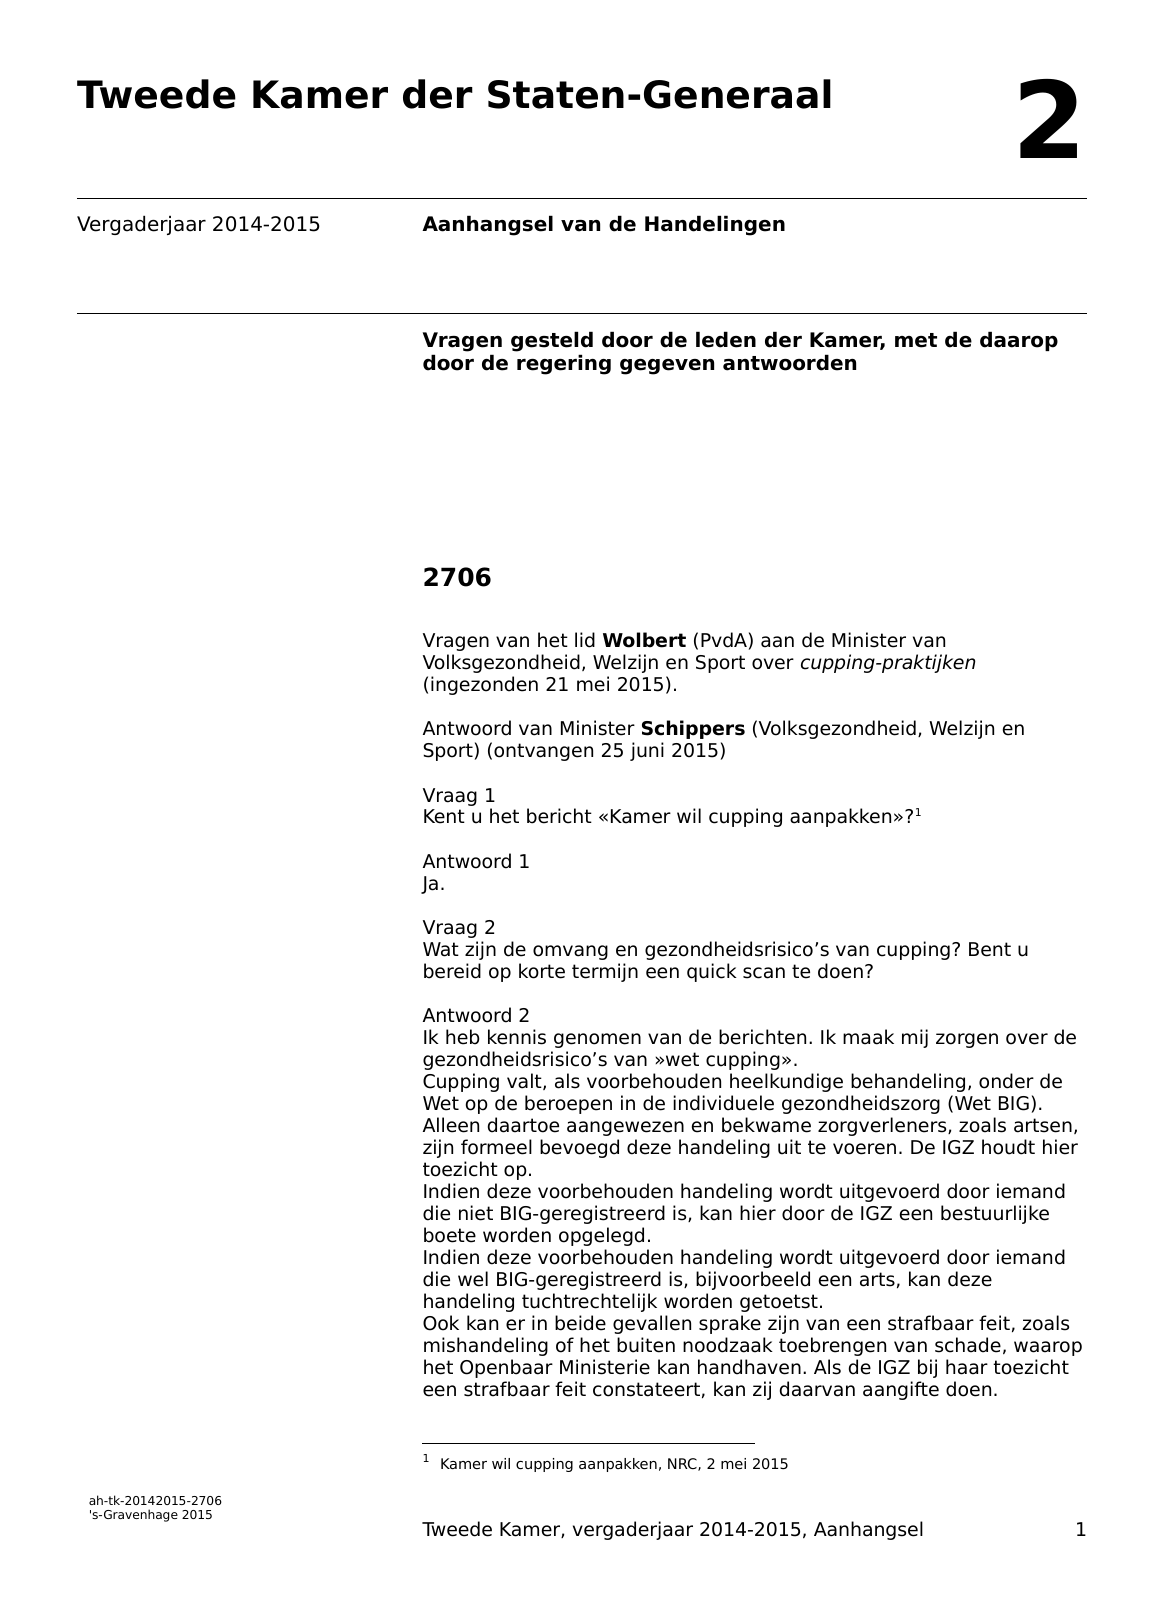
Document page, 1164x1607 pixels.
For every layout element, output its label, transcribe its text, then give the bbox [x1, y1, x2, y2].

text Antwoord van Minister Schippers (Volksgezondheid, Welzijn en Sport) (ontvangen 25 juni 2015) [422, 718, 1087, 762]
text Vragen van het lid Wolbert (PvdA) aan de Minister van Volksgezondheid, Welzijn en Sport over cupping-praktijken (ingezonden 21 mei 2015). [422, 630, 1087, 696]
text Wat zijn de omvang en gezondheidsrisico’s van cupping? Bent u bereid op korte termijn een quick scan te doen? [422, 939, 1087, 983]
table_cell [77, 314, 422, 375]
text Ook kan er in beide gevallen sprake zijn van een strafbaar feit, zoals mishandeling of het buiten noodzaak toebrengen van schade, waarop het Openbaar Ministerie kan handhaven. Als de IGZ bij haar toezicht een strafbaar feit constateert, kan zij daarvan aangifte doen. [422, 1313, 1087, 1401]
text Cupping valt, als voorbehouden heelkundige behandeling, onder de Wet op de beroepen in de individuele gezondheidszorg (Wet BIG). Alleen daartoe aangewezen en bekwame zorgverleners, zoals artsen, zijn formeel bevoegd deze handeling uit te voeren. De IGZ houdt hier toezicht op. [422, 1071, 1087, 1181]
text Indien deze voorbehouden handeling wordt uitgevoerd door iemand die wel BIG-geregistreerd is, bijvoorbeeld een arts, kan deze handeling tuchtrechtelijk worden getoetst. [422, 1247, 1087, 1313]
table_header 2 [886, 59, 1087, 198]
text Vraag 1 [422, 784, 1087, 806]
text Antwoord 2 [422, 1005, 1087, 1027]
text Kent u het bericht «Kamer wil cupping aanpakken»? [422, 806, 1087, 828]
table_cell Vragen gesteld door de leden der Kamer, met de daarop door de regering gegeven antwoorden [422, 314, 1087, 375]
text Kamer wil cupping aanpakken, NRC, 2 mei 2015 [422, 1452, 1087, 1474]
text Indien deze voorbehouden handeling wordt uitgevoerd door iemand die niet BIG-geregistreerd is, kan hier door de IGZ een bestuurlijke boete worden opgelegd. [422, 1181, 1087, 1247]
text 's-Gravenhage 2015 [88, 1508, 323, 1522]
text Antwoord 1 [422, 851, 1087, 873]
table_cell Vergaderjaar 2014-2015 [77, 199, 422, 313]
text Ja. [422, 873, 1087, 894]
table_cell Aanhangsel van de Handelingen [422, 199, 1087, 313]
text Ik heb kennis genomen van de berichten. Ik maak mij zorgen over de gezondheidsrisico’s van »wet cupping». [422, 1027, 1087, 1071]
text Vraag 2 [422, 917, 1087, 939]
text ah-tk-20142015-2706 [88, 1494, 323, 1508]
text 2706 [422, 563, 1087, 592]
table_header Tweede Kamer der Staten-Generaal [77, 59, 886, 198]
